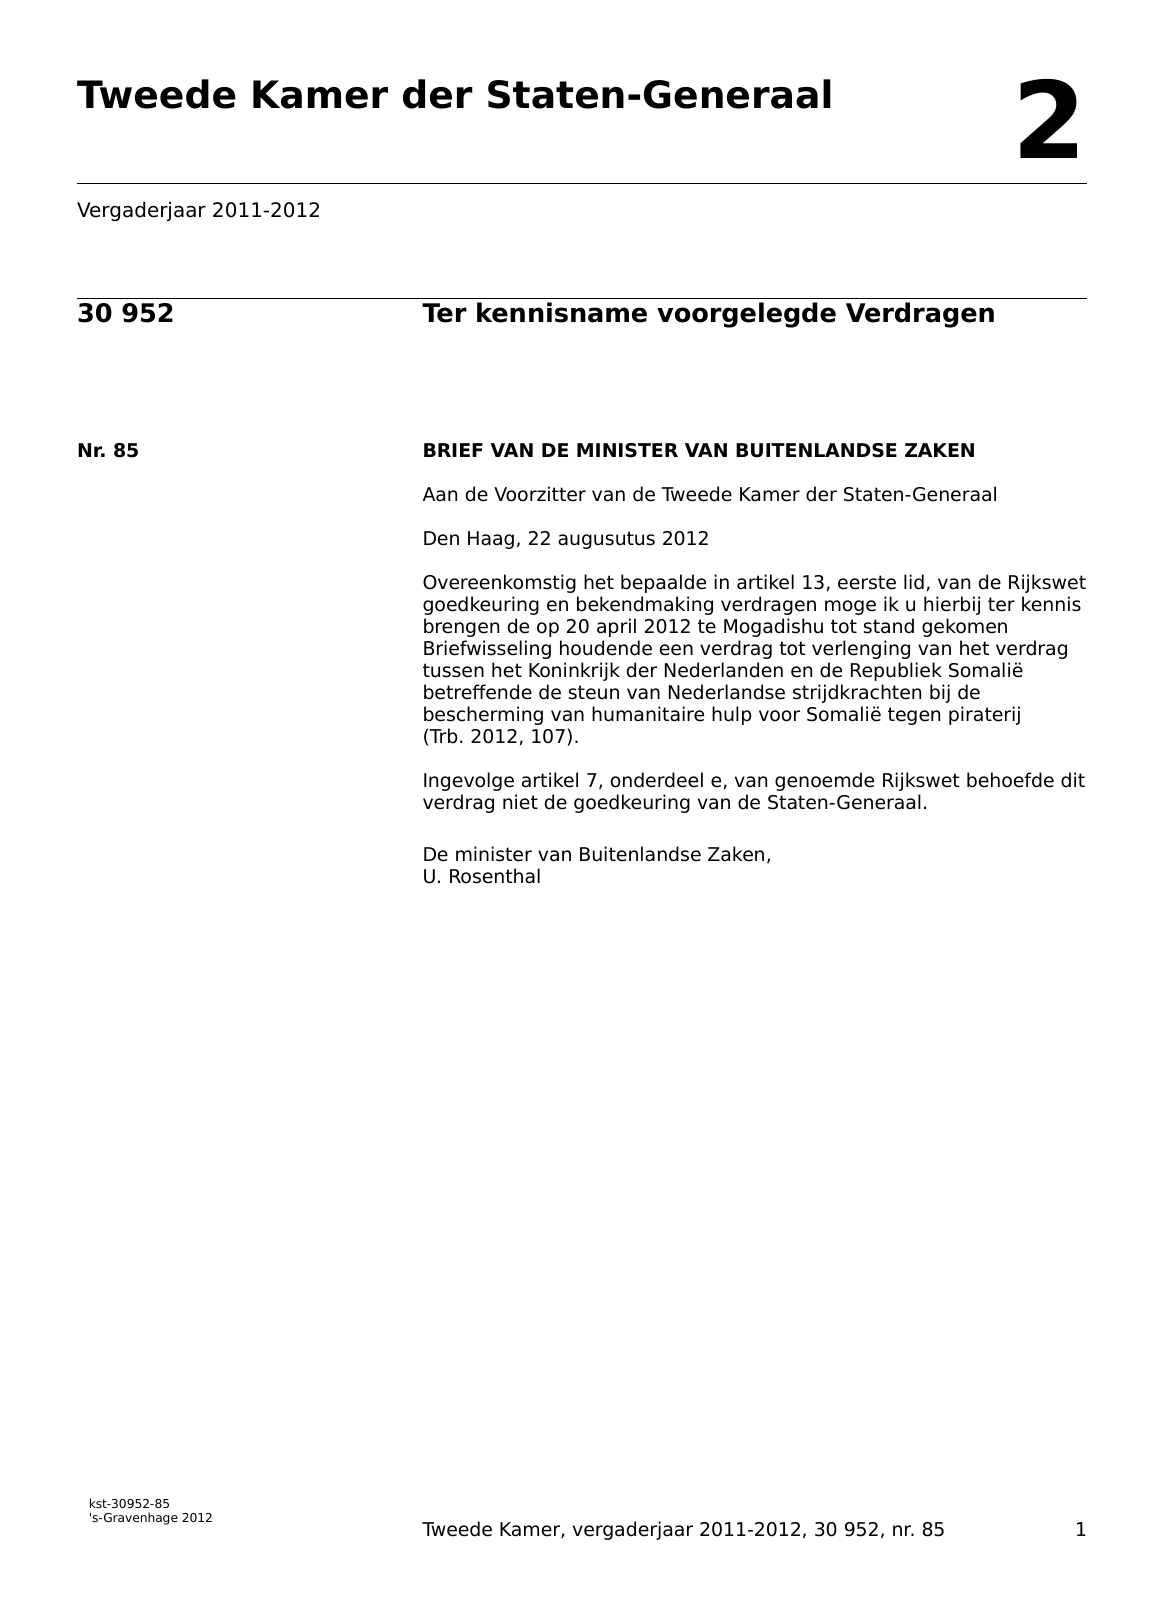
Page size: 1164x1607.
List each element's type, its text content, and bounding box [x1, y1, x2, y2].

text Overeenkomstig het bepaalde in artikel 13, eerste lid, van de Rijkswet goedkeuring en bekendmaking verdragen moge ik u hierbij ter kennis brengen de op 20 april 2012 te Mogadishu tot stand gekomen Briefwisseling houdende een verdrag tot verlenging van het verdrag tussen het Koninkrijk der Nederlanden en de Republiek Somalië betreffende de steun van Nederlandse strijdkrachten bij de bescherming van humanitaire hulp voor Somalië tegen piraterij (Trb. 2012, 107). [422, 572, 1087, 748]
table_cell Vergaderjaar 2011-2012 [77, 184, 1087, 298]
text 's-Gravenhage 2012 [88, 1511, 323, 1525]
table_header 2 [886, 59, 1087, 183]
text kst-30952-85 [88, 1497, 323, 1511]
text Aan de Voorzitter van de Tweede Kamer der Staten-Generaal [422, 484, 1087, 506]
text Den Haag, 22 augusutus 2012 [422, 528, 1087, 550]
subtitle Nr. 85 BRIEF VAN DE MINISTER VAN BUITENLANDSE ZAKEN [77, 440, 1087, 462]
table_header Tweede Kamer der Staten-Generaal [77, 59, 886, 183]
subtitle 30 952 Ter kennisname voorgelegde Verdragen [77, 299, 1087, 329]
text De minister van Buitenlandse Zaken, U. Rosenthal [422, 844, 1087, 888]
text Ingevolge artikel 7, onderdeel e, van genoemde Rijkswet behoefde dit verdrag niet de goedkeuring van de Staten-Generaal. [422, 770, 1087, 814]
